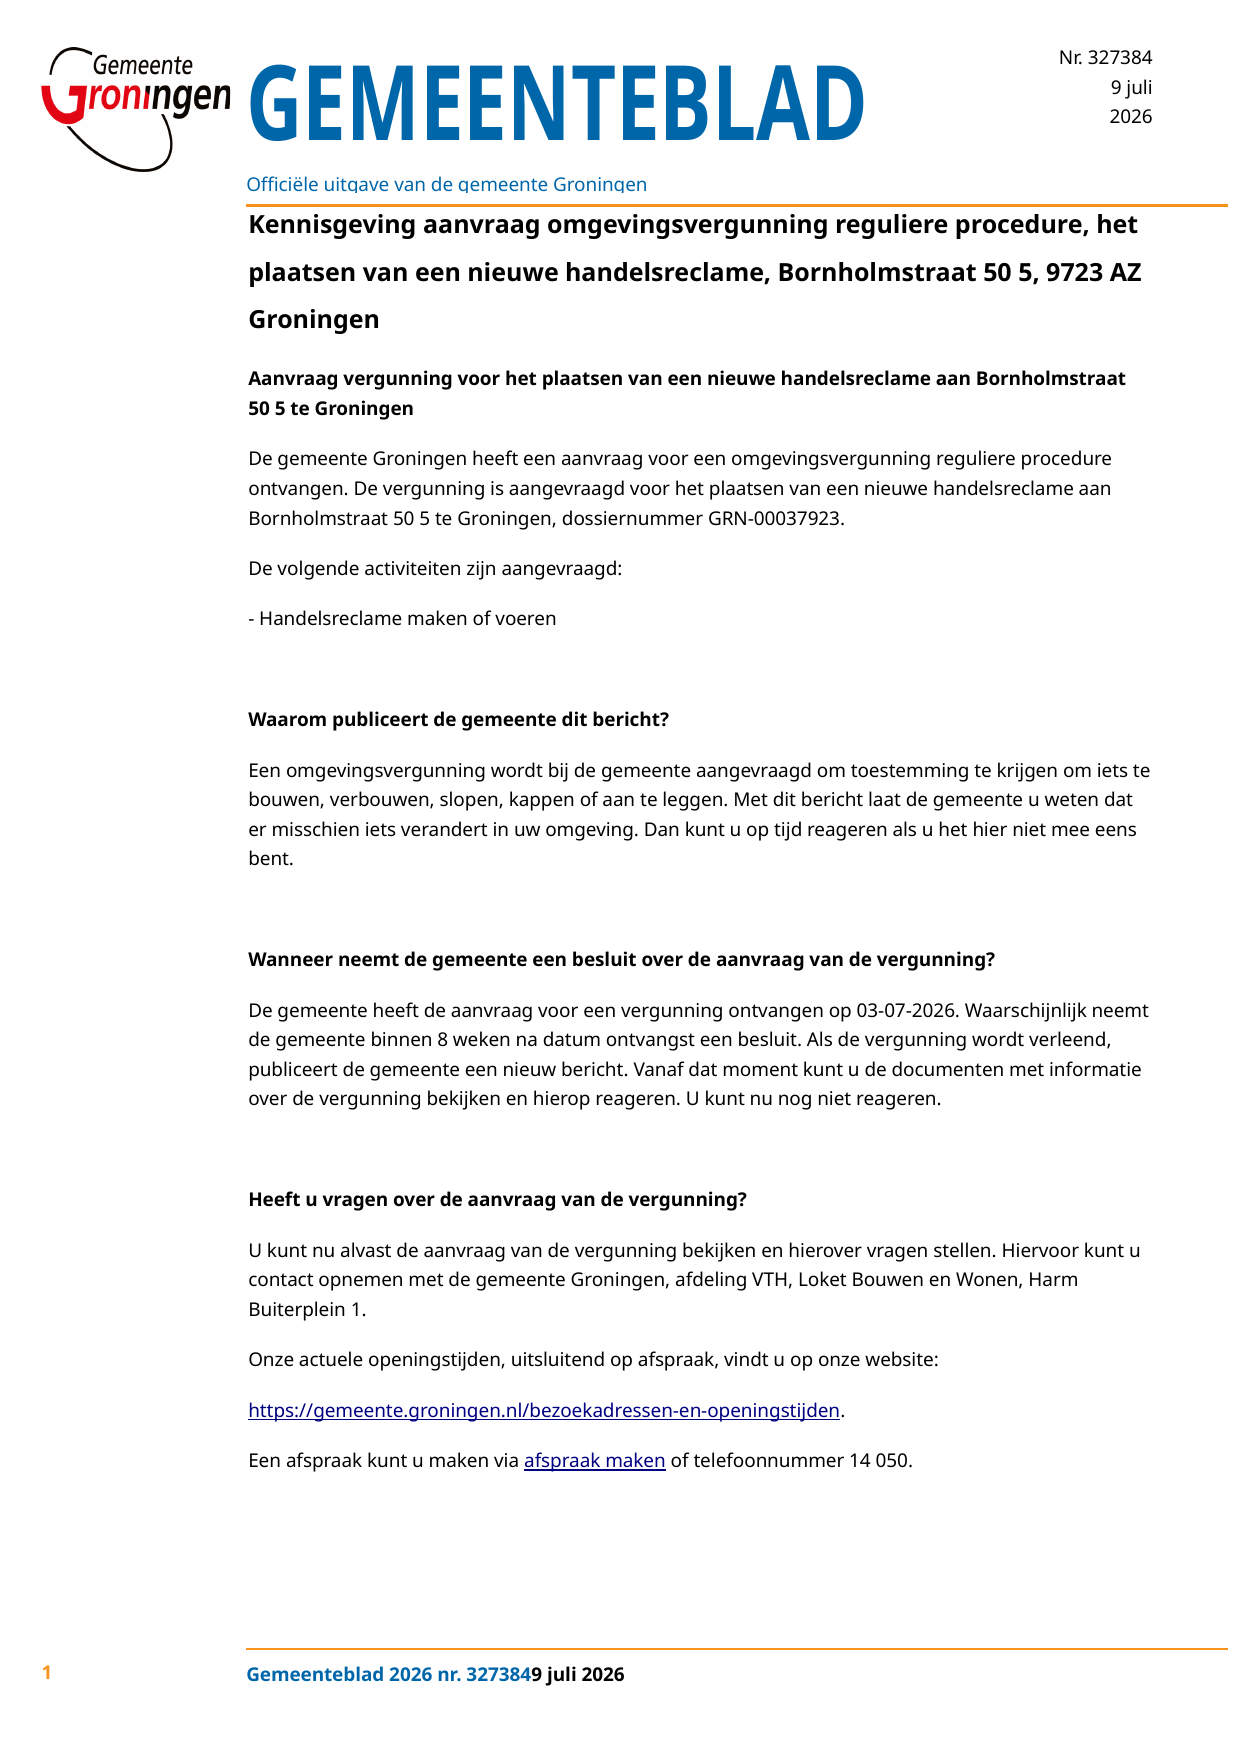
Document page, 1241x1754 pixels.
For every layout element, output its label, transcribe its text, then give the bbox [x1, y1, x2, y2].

text De volgende activiteiten zijn aangevraagd: [248, 555, 1152, 581]
text - Handelsreclame maken of voeren [248, 606, 1152, 631]
text Een afspraak kunt u maken via afspraak maken of telefoonnummer 14 050. [248, 1447, 1152, 1473]
text Aanvraag vergunning voor het plaatsen van een nieuwe handelsreclame aan Bornholmstraat 50 5 te Groningen [248, 366, 1152, 421]
text Een omgevingsvergunning wordt bij de gemeente aangevraagd om toestemming te krijgen om iets te bouwen, verbouwen, slopen, kappen of aan te leggen. Met dit bericht laat de gemeente u weten dat er misschien iets verandert in uw omgeving. Dan kunt u op tijd reageren als u het hier niet mee eens bent. [248, 757, 1152, 871]
text De gemeente Groningen heeft een aanvraag voor een omgevingsvergunning reguliere procedure ontvangen. De vergunning is aangevraagd voor het plaatsen van een nieuwe handelsreclame aan Bornholmstraat 50 5 te Groningen, dossiernummer GRN-00037923. [248, 446, 1152, 530]
text Heeft u vragen over de aanvraag van de vergunning? [248, 1186, 1152, 1212]
text Wanneer neemt de gemeente een besluit over de aanvraag van de vergunning? [248, 946, 1152, 972]
text De gemeente heeft de aanvraag voor een vergunning ontvangen op 03-07-2026. Waarschijnlijk neemt de gemeente binnen 8 weken na datum ontvangst een besluit. Als de vergunning wordt verleend, publiceert de gemeente een nieuw bericht. Vanaf dat moment kunt u de documenten met informatie over de vergunning bekijken en hierop reageren. U kunt nu nog niet reageren. [248, 997, 1152, 1111]
text U kunt nu alvast de aanvraag van de vergunning bekijken en hierover vragen stellen. Hiervoor kunt u contact opnemen met de gemeente Groningen, afdeling VTH, Loket Bouwen en Wonen, Harm Buiterplein 1. [248, 1237, 1152, 1322]
text Waarom publiceert de gemeente dit bericht? [248, 706, 1152, 732]
text Kennisgeving aanvraag omgevingsvergunning reguliere procedure, het plaatsen van een nieuwe handelsreclame, Bornholmstraat 50 5, 9723 AZ Groningen [248, 207, 1152, 336]
picture [41, 47, 231, 172]
text https://gemeente.groningen.nl/bezoekadressen-en-openingstijden. [248, 1397, 1152, 1422]
text Onze actuele openingstijden, uitsluitend op afspraak, vindt u op onze website: [248, 1346, 1152, 1372]
